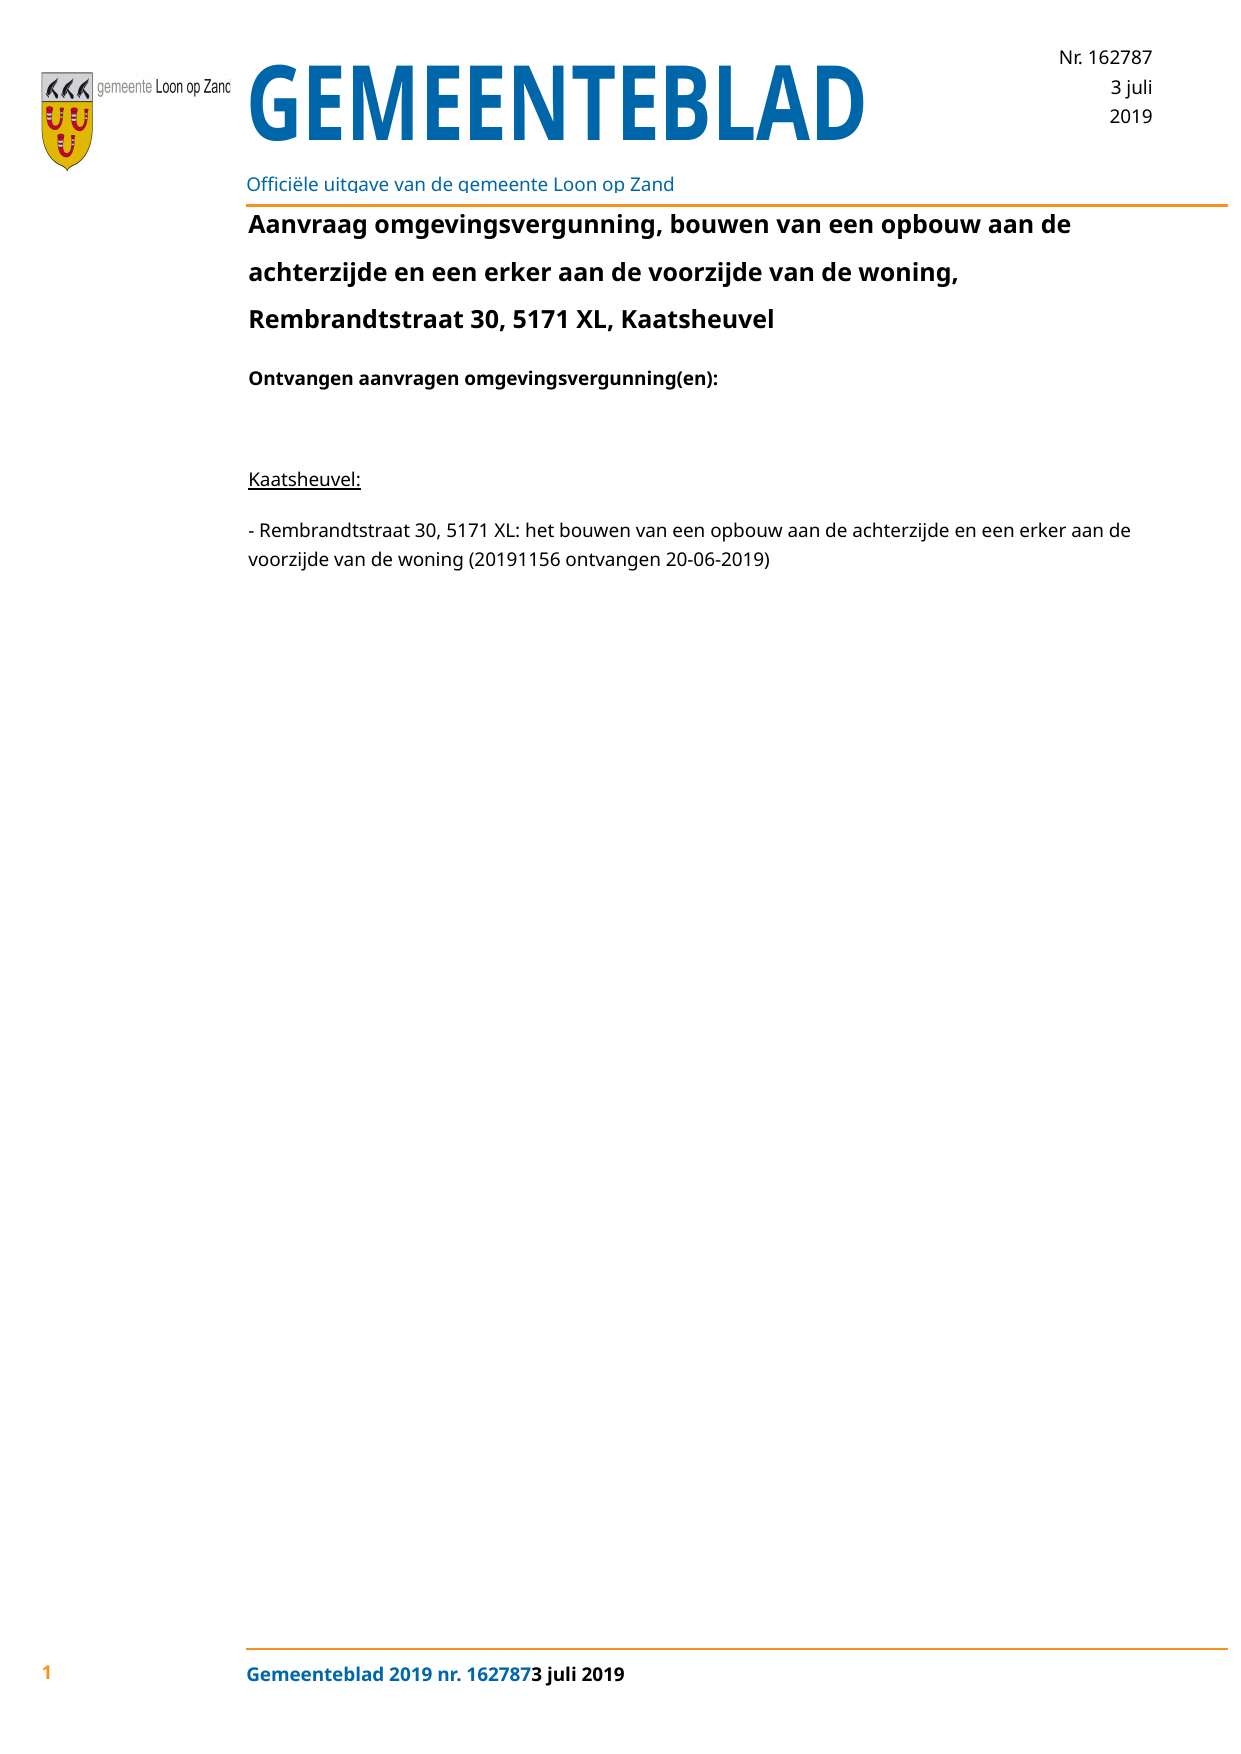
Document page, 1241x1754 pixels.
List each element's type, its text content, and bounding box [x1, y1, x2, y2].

text Kaatsheuvel: [248, 466, 1152, 492]
text Aanvraag omgevingsvergunning, bouwen van een opbouw aan de achterzijde en een erker aan de voorzijde van de woning, Rembrandtstraat 30, 5171 XL, Kaatsheuvel [248, 207, 1152, 336]
picture [41, 47, 231, 172]
text - Rembrandtstraat 30, 5171 XL: het bouwen van een opbouw aan de achterzijde en een erker aan de voorzijde van de woning (20191156 ontvangen 20-06-2019) [248, 517, 1152, 572]
text Ontvangen aanvragen omgevingsvergunning(en): [248, 366, 1152, 391]
